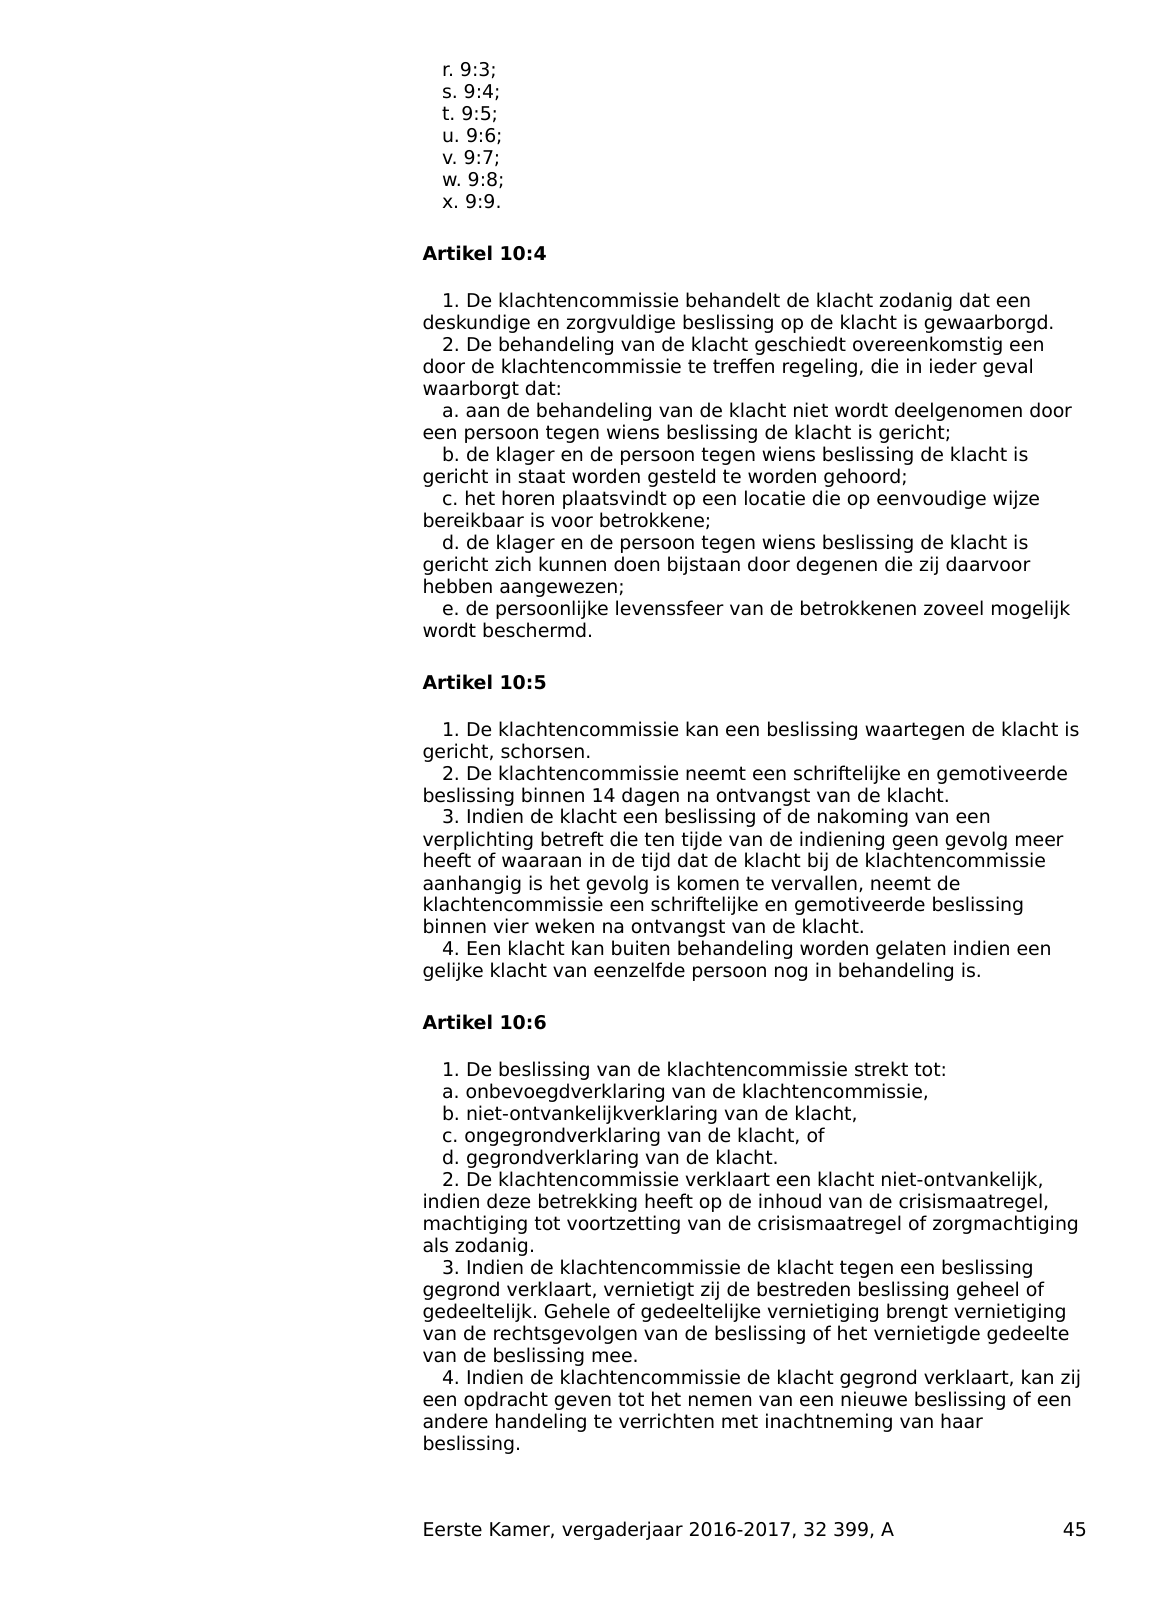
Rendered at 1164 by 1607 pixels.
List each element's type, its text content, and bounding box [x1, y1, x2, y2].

text w. 9:8; [422, 169, 1087, 191]
text d. gegrondverklaring van de klacht. [422, 1147, 1087, 1169]
text 3. Indien de klachtencommissie de klacht tegen een beslissing gegrond verklaart, vernietigt zij de bestreden beslissing geheel of gedeeltelijk. Gehele of gedeeltelijke vernietiging brengt vernietiging van de rechtsgevolgen van de beslissing of het vernietigde gedeelte van de beslissing mee. [422, 1257, 1087, 1367]
text 2. De klachtencommissie verklaart een klacht niet-ontvankelijk, indien deze betrekking heeft op de inhoud van de crisismaatregel, machtiging tot voortzetting van de crisismaatregel of zorgmachtiging als zodanig. [422, 1169, 1087, 1257]
text 1. De beslissing van de klachtencommissie strekt tot: [422, 1059, 1087, 1081]
text 1. De klachtencommissie kan een beslissing waartegen de klacht is gericht, schorsen. [422, 718, 1087, 762]
text r. 9:3; [422, 59, 1087, 81]
text c. het horen plaatsvindt op een locatie die op eenvoudige wijze bereikbaar is voor betrokkene; [422, 488, 1087, 532]
text t. 9:5; [422, 103, 1087, 125]
text a. onbevoegdverklaring van de klachtencommissie, [422, 1081, 1087, 1103]
subtitle Artikel 10:4 [422, 243, 1087, 265]
text a. aan de behandeling van de klacht niet wordt deelgenomen door een persoon tegen wiens beslissing de klacht is gericht; [422, 400, 1087, 444]
text 3. Indien de klacht een beslissing of de nakoming van een verplichting betreft die ten tijde van de indiening geen gevolg meer heeft of waaraan in de tijd dat de klacht bij de klachtencommissie aanhangig is het gevolg is komen te vervallen, neemt de klachtencommissie een schriftelijke en gemotiveerde beslissing binnen vier weken na ontvangst van de klacht. [422, 806, 1087, 938]
text u. 9:6; [422, 125, 1087, 147]
text e. de persoonlijke levenssfeer van de betrokkenen zoveel mogelijk wordt beschermd. [422, 598, 1087, 642]
text 4. Een klacht kan buiten behandeling worden gelaten indien een gelijke klacht van eenzelfde persoon nog in behandeling is. [422, 938, 1087, 982]
text c. ongegrondverklaring van de klacht, of [422, 1125, 1087, 1147]
text x. 9:9. [422, 191, 1087, 213]
text 2. De behandeling van de klacht geschiedt overeenkomstig een door de klachtencommissie te treffen regeling, die in ieder geval waarborgt dat: [422, 334, 1087, 400]
subtitle Artikel 10:6 [422, 1012, 1087, 1034]
subtitle Artikel 10:5 [422, 672, 1087, 693]
text s. 9:4; [422, 81, 1087, 103]
text v. 9:7; [422, 147, 1087, 169]
text b. de klager en de persoon tegen wiens beslissing de klacht is gericht in staat worden gesteld te worden gehoord; [422, 444, 1087, 488]
text 1. De klachtencommissie behandelt de klacht zodanig dat een deskundige en zorgvuldige beslissing op de klacht is gewaarborgd. [422, 290, 1087, 334]
text d. de klager en de persoon tegen wiens beslissing de klacht is gericht zich kunnen doen bijstaan door degenen die zij daarvoor hebben aangewezen; [422, 532, 1087, 598]
text 2. De klachtencommissie neemt een schriftelijke en gemotiveerde beslissing binnen 14 dagen na ontvangst van de klacht. [422, 762, 1087, 806]
text 4. Indien de klachtencommissie de klacht gegrond verklaart, kan zij een opdracht geven tot het nemen van een nieuwe beslissing of een andere handeling te verrichten met inachtneming van haar beslissing. [422, 1367, 1087, 1455]
text b. niet-ontvankelijkverklaring van de klacht, [422, 1103, 1087, 1125]
